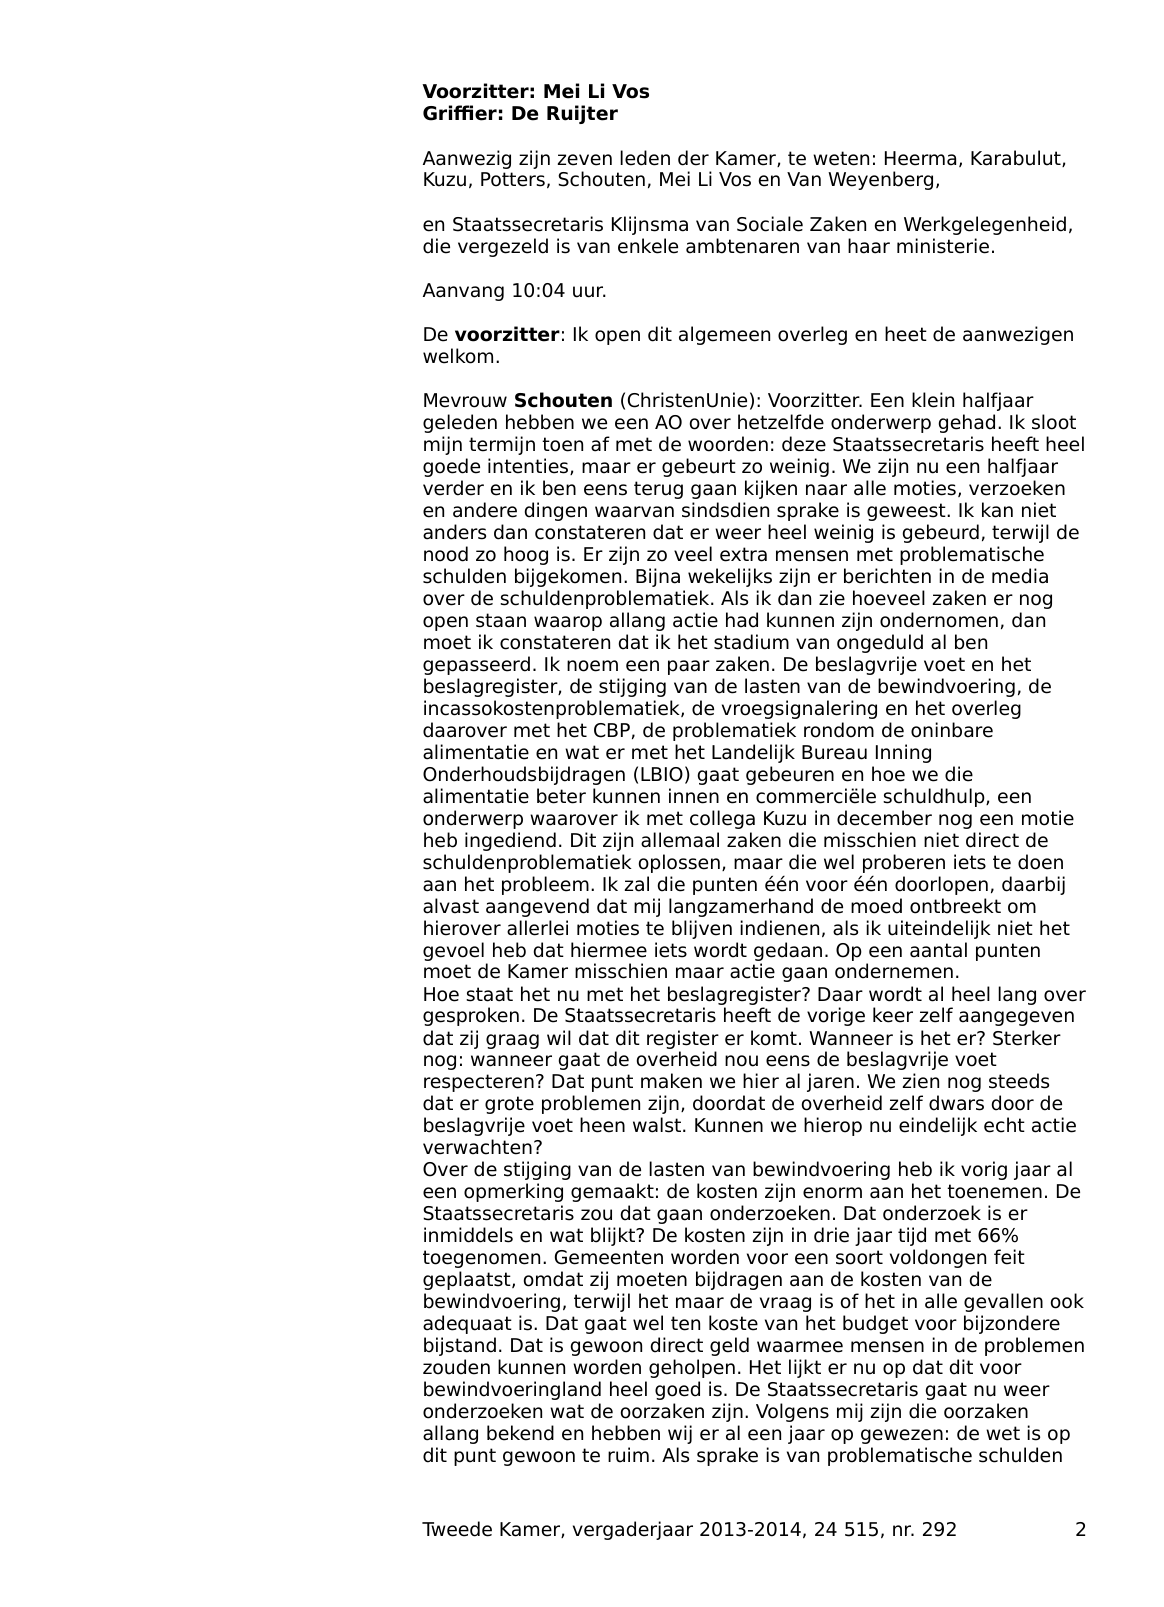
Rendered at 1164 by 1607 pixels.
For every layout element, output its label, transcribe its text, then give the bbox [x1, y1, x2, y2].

text De voorzitter: Ik open dit algemeen overleg en heet de aanwezigen welkom. [422, 324, 1087, 368]
text Aanvang 10:04 uur. [422, 280, 1087, 302]
text Mevrouw Schouten (ChristenUnie): Voorzitter. Een klein halfjaar geleden hebben we een AO over hetzelfde onderwerp gehad. Ik sloot mijn termijn toen af met de woorden: deze Staatssecretaris heeft heel goede intenties, maar er gebeurt zo weinig. We zijn nu een halfjaar verder en ik ben eens terug gaan kijken naar alle moties, verzoeken en andere dingen waarvan sindsdien sprake is geweest. Ik kan niet anders dan constateren dat er weer heel weinig is gebeurd, terwijl de nood zo hoog is. Er zijn zo veel extra mensen met problematische schulden bijgekomen. Bijna wekelijks zijn er berichten in de media over de schuldenproblematiek. Als ik dan zie hoeveel zaken er nog open staan waarop allang actie had kunnen zijn ondernomen, dan moet ik constateren dat ik het stadium van ongeduld al ben gepasseerd. Ik noem een paar zaken. De beslagvrije voet en het beslagregister, de stijging van de lasten van de bewindvoering, de incassokostenproblematiek, de vroegsignalering en het overleg daarover met het CBP, de problematiek rondom de oninbare alimentatie en wat er met het Landelijk Bureau Inning Onderhoudsbijdragen (LBIO) gaat gebeuren en hoe we die alimentatie beter kunnen innen en commerciële schuldhulp, een onderwerp waarover ik met collega Kuzu in december nog een motie heb ingediend. Dit zijn allemaal zaken die misschien niet direct de schuldenproblematiek oplossen, maar die wel proberen iets te doen aan het probleem. Ik zal die punten één voor één doorlopen, daarbij alvast aangevend dat mij langzamerhand de moed ontbreekt om hierover allerlei moties te blijven indienen, als ik uiteindelijk niet het gevoel heb dat hiermee iets wordt gedaan. Op een aantal punten moet de Kamer misschien maar actie gaan ondernemen. [422, 390, 1087, 983]
text Aanwezig zijn zeven leden der Kamer, te weten: Heerma, Karabulut, Kuzu, Potters, Schouten, Mei Li Vos en Van Weyenberg, [422, 147, 1087, 191]
text Over de stijging van de lasten van bewindvoering heb ik vorig jaar al een opmerking gemaakt: de kosten zijn enorm aan het toenemen. De Staatssecretaris zou dat gaan onderzoeken. Dat onderzoek is er inmiddels en wat blijkt? De kosten zijn in drie jaar tijd met 66% toegenomen. Gemeenten worden voor een soort voldongen feit geplaatst, omdat zij moeten bijdragen aan de kosten van de bewindvoering, terwijl het maar de vraag is of het in alle gevallen ook adequaat is. Dat gaat wel ten koste van het budget voor bijzondere bijstand. Dat is gewoon direct geld waarmee mensen in de problemen zouden kunnen worden geholpen. Het lijkt er nu op dat dit voor bewindvoeringland heel goed is. De Staatssecretaris gaat nu weer onderzoeken wat de oorzaken zijn. Volgens mij zijn die oorzaken allang bekend en hebben wij er al een jaar op gewezen: de wet is op dit punt gewoon te ruim. Als sprake is van problematische schulden [422, 1159, 1087, 1467]
text Voorzitter: Mei Li Vos [422, 81, 1087, 103]
text en Staatssecretaris Klijnsma van Sociale Zaken en Werkgelegenheid, die vergezeld is van enkele ambtenaren van haar ministerie. [422, 213, 1087, 257]
text Griffier: De Ruijter [422, 103, 1087, 125]
text Hoe staat het nu met het beslagregister? Daar wordt al heel lang over gesproken. De Staatssecretaris heeft de vorige keer zelf aangegeven dat zij graag wil dat dit register er komt. Wanneer is het er? Sterker nog: wanneer gaat de overheid nou eens de beslagvrije voet respecteren? Dat punt maken we hier al jaren. We zien nog steeds dat er grote problemen zijn, doordat de overheid zelf dwars door de beslagvrije voet heen walst. Kunnen we hierop nu eindelijk echt actie verwachten? [422, 983, 1087, 1159]
